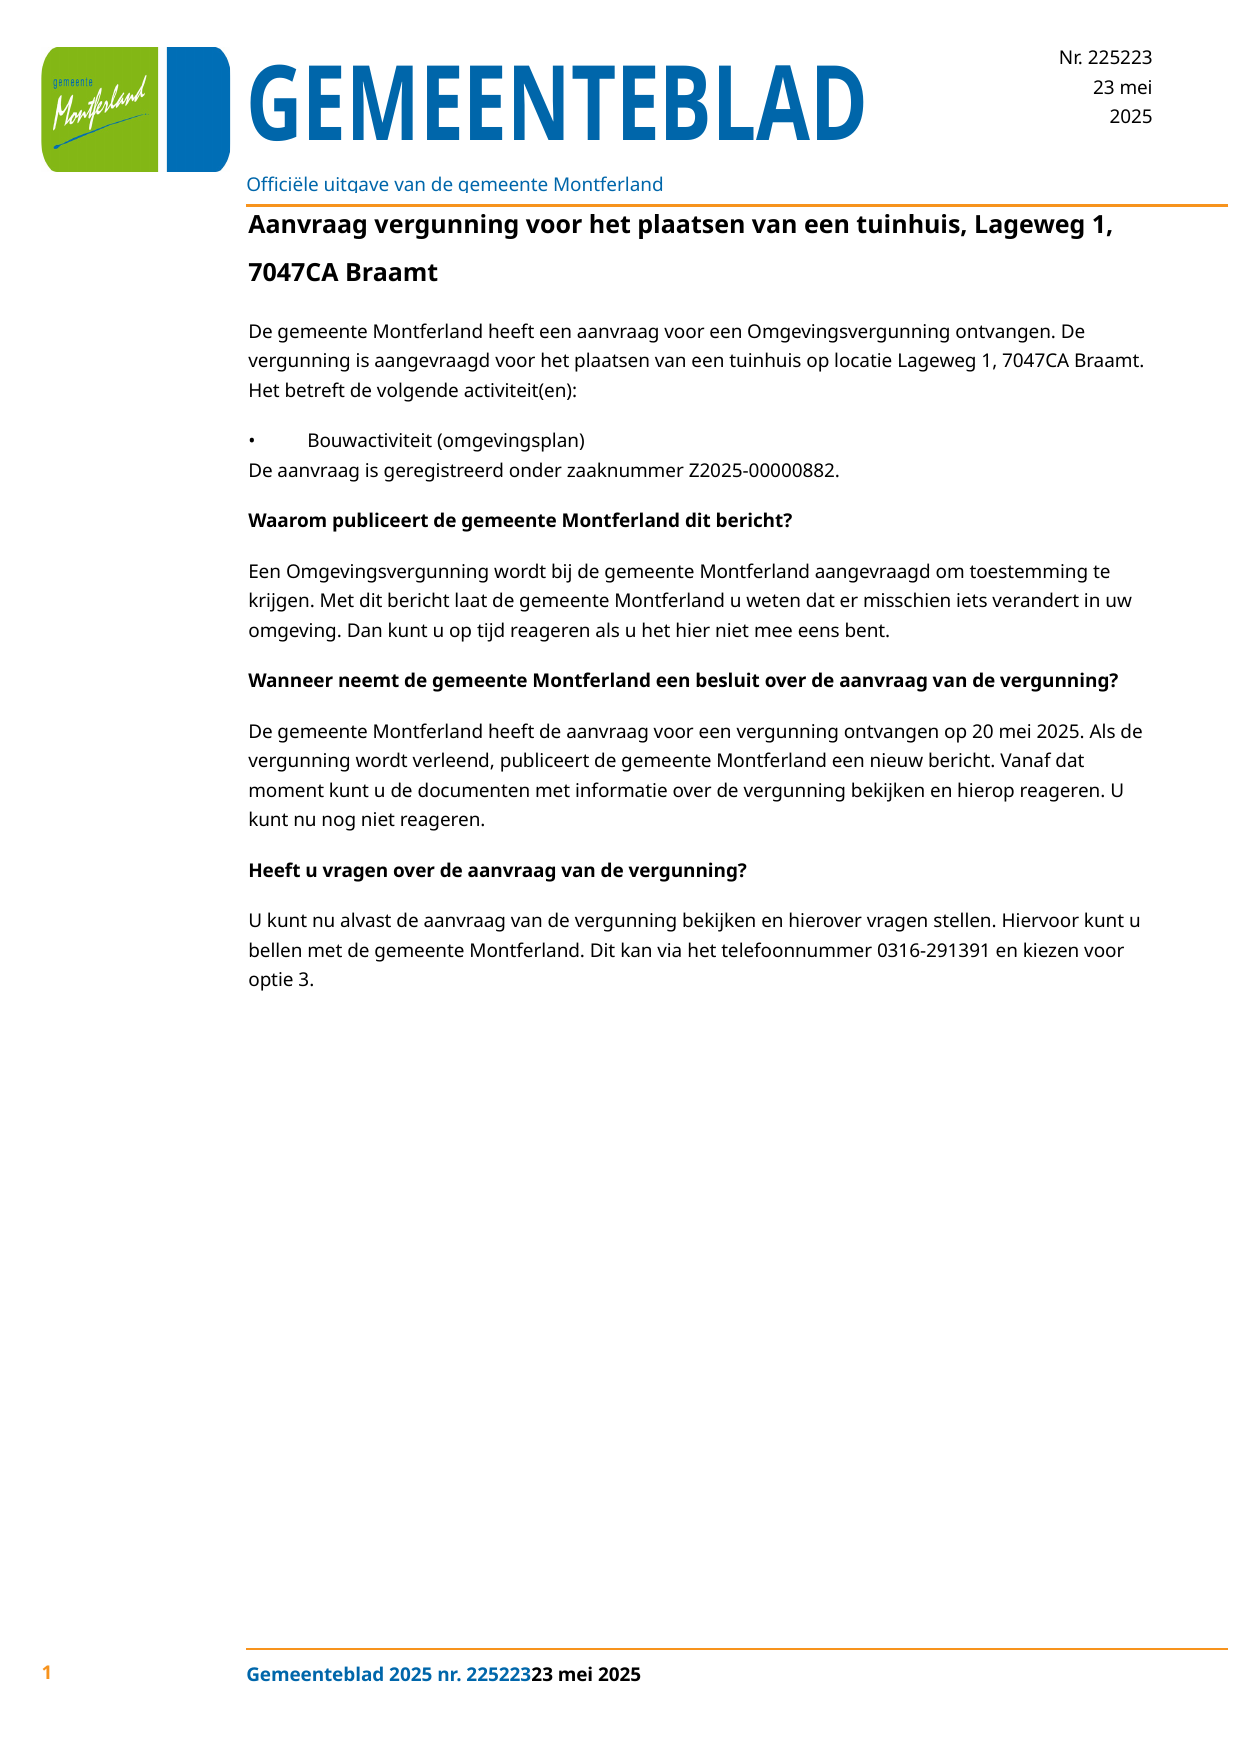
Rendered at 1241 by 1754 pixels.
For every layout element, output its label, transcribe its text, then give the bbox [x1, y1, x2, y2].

picture [41, 47, 231, 172]
text De gemeente Montferland heeft de aanvraag voor een vergunning ontvangen op 20 mei 2025. Als de vergunning wordt verleend, publiceert de gemeente Montferland een nieuw bericht. Vanaf dat moment kunt u de documenten met informatie over de vergunning bekijken en hierop reageren. U kunt nu nog niet reageren. [248, 718, 1152, 832]
text Een Omgevingsvergunning wordt bij de gemeente Montferland aangevraagd om toestemming te krijgen. Met dit bericht laat de gemeente Montferland u weten dat er misschien iets verandert in uw omgeving. Dan kunt u op tijd reageren als u het hier niet mee eens bent. [248, 558, 1152, 643]
text Waarom publiceert de gemeente Montferland dit bericht? [248, 507, 1152, 533]
text U kunt nu alvast de aanvraag van de vergunning bekijken en hierover vragen stellen. Hiervoor kunt u bellen met de gemeente Montferland. Dit kan via het telefoonnummer 0316-291391 en kiezen voor optie 3. [248, 907, 1152, 992]
text Aanvraag vergunning voor het plaatsen van een tuinhuis, Lageweg 1, 7047CA Braamt [248, 207, 1152, 288]
list Bouwactiviteit (omgevingsplan) [248, 427, 1152, 453]
text De aanvraag is geregistreerd onder zaaknummer Z2025-00000882. [248, 457, 1152, 483]
text De gemeente Montferland heeft een aanvraag voor een Omgevingsvergunning ontvangen. De vergunning is aangevraagd voor het plaatsen van een tuinhuis op locatie Lageweg 1, 7047CA Braamt. Het betreft de volgende activiteit(en): [248, 318, 1152, 403]
text Wanneer neemt de gemeente Montferland een besluit over de aanvraag van de vergunning? [248, 667, 1152, 693]
text Heeft u vragen over de aanvraag van de vergunning? [248, 857, 1152, 883]
